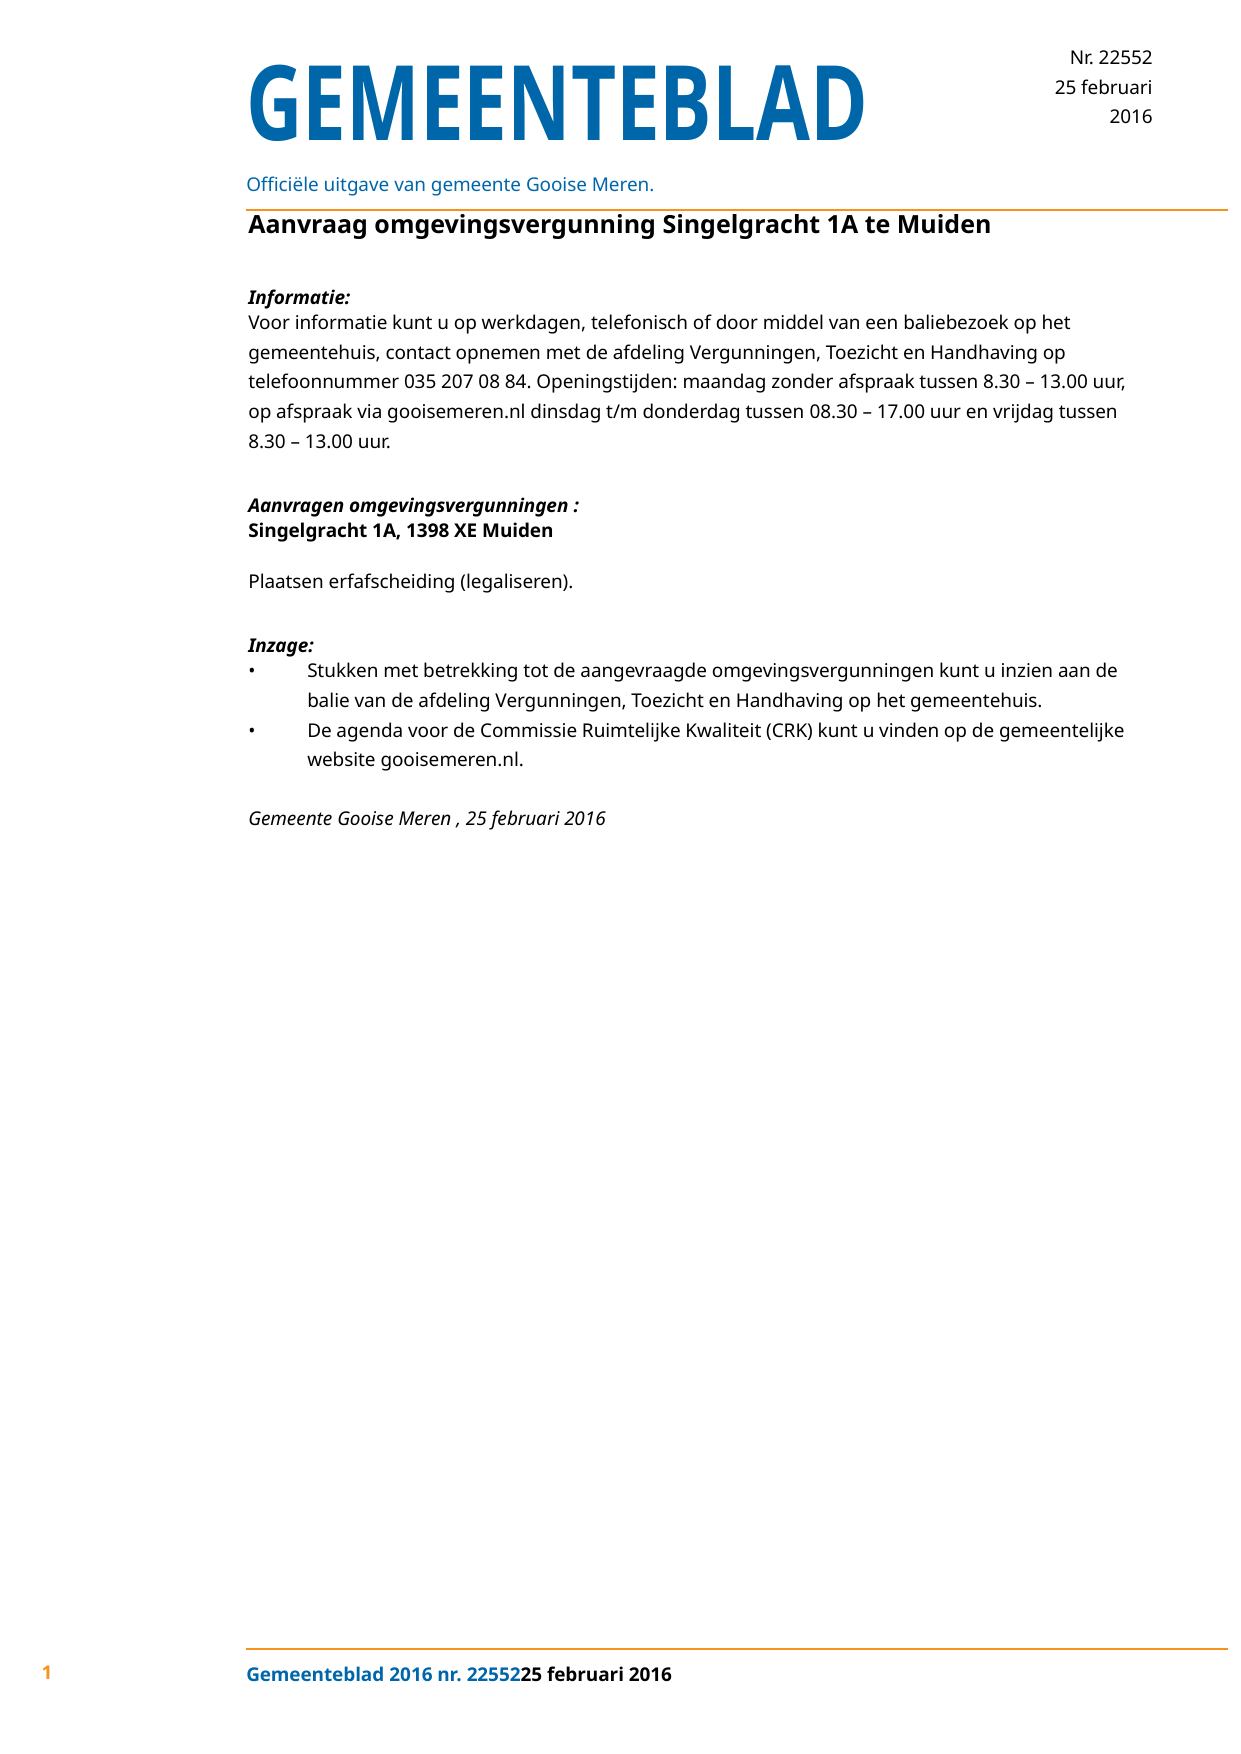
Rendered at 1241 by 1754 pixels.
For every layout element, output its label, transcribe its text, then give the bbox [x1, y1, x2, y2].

text Plaatsen erfafscheiding (legaliseren). [248, 568, 1152, 594]
text Aanvraag omgevingsvergunning Singelgracht 1A te Muiden [248, 211, 1152, 241]
text Inzage: [248, 632, 1152, 658]
list Stukken met betrekking tot de aangevraagde omgevingsvergunningen kunt u inzien aan de balie van de afdeling Vergunningen, Toezicht en Handhaving op het gemeentehuis. [248, 658, 1152, 713]
text Singelgracht 1A, 1398 XE Muiden [248, 518, 1152, 543]
text Aanvragen omgevingsvergunningen : [248, 492, 1152, 518]
picture [41, 47, 231, 172]
list De agenda voor de Commissie Ruimtelijke Kwaliteit (CRK) kunt u vinden op de gemeentelijke website gooisemeren.nl. [248, 717, 1152, 772]
text Informatie: [248, 284, 1152, 309]
text Voor informatie kunt u op werkdagen, telefonisch of door middel van een baliebezoek op het gemeentehuis, contact opnemen met de afdeling Vergunningen, Toezicht en Handhaving op telefoonnummer 035 207 08 84. Openingstijden: maandag zonder afspraak tussen 8.30 – 13.00 uur, op afspraak via gooisemeren.nl dinsdag t/m donderdag tussen 08.30 – 17.00 uur en vrijdag tussen 8.30 – 13.00 uur. [248, 309, 1152, 454]
text Gemeente Gooise Meren , 25 februari 2016 [248, 806, 1152, 831]
